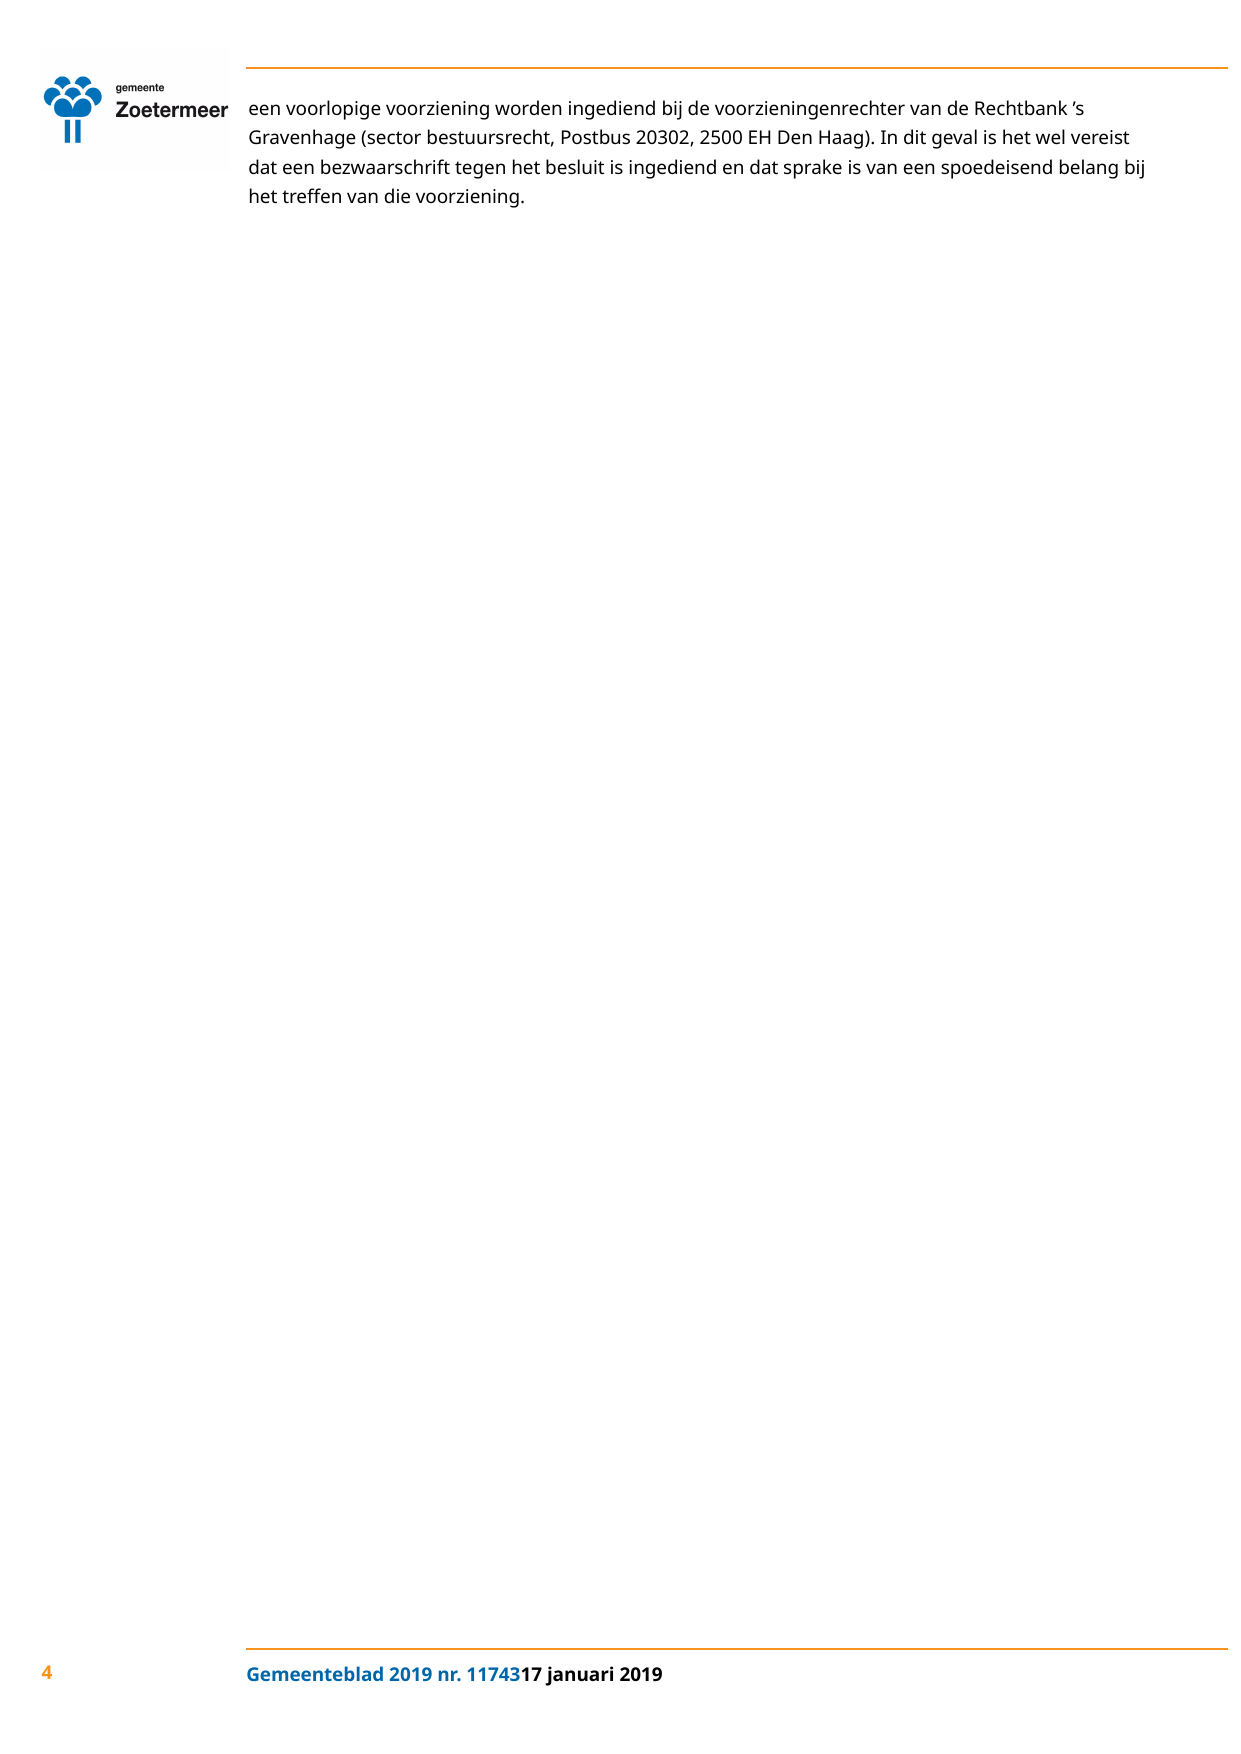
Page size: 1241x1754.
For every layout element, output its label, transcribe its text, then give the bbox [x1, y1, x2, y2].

picture [41, 47, 231, 172]
text een voorlopige voorziening worden ingediend bij de voorzieningenrechter van de Rechtbank ’s Gravenhage (sector bestuursrecht, Postbus 20302, 2500 EH Den Haag). In dit geval is het wel vereist dat een bezwaarschrift tegen het besluit is ingediend en dat sprake is van een spoedeisend belang bij het treffen van die voorziening. [248, 95, 1152, 209]
